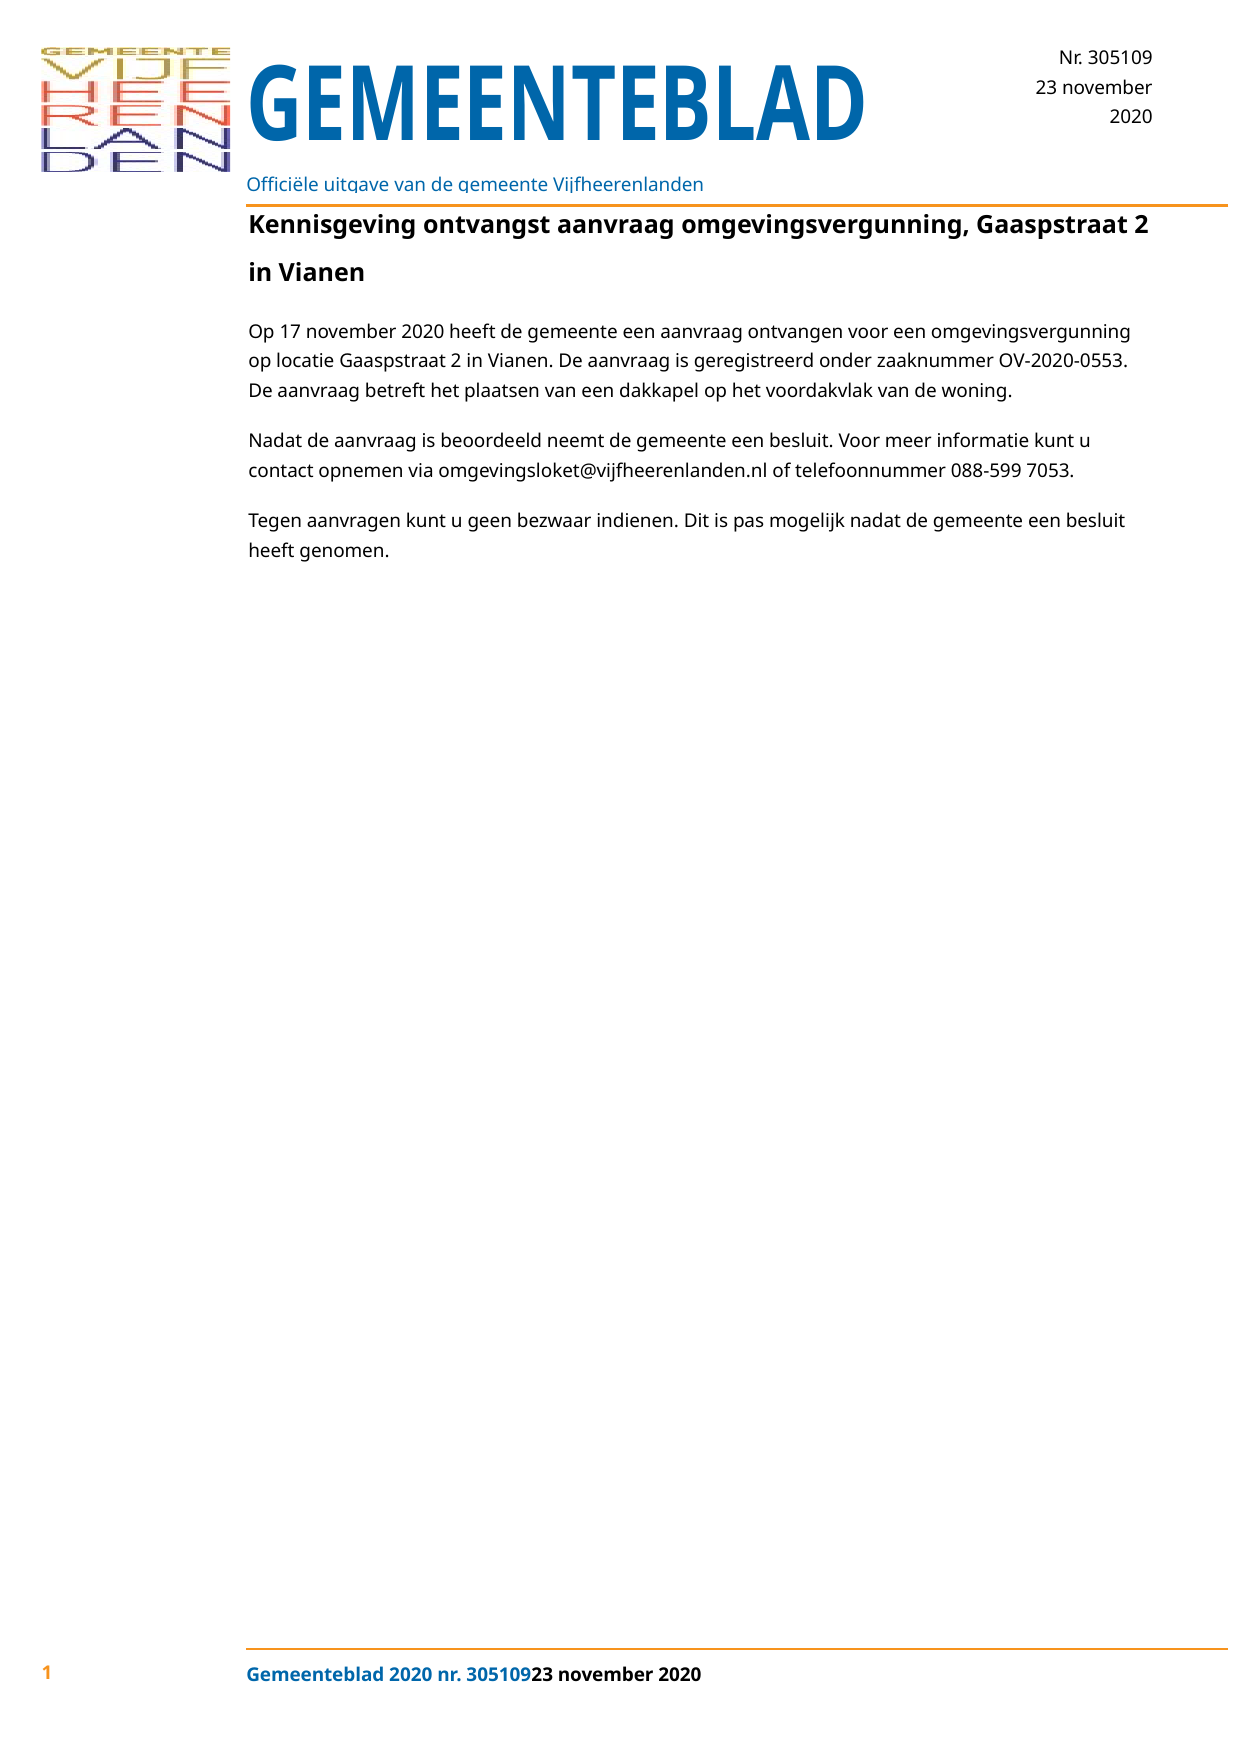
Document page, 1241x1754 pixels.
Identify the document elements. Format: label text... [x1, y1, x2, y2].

text Kennisgeving ontvangst aanvraag omgevingsvergunning, Gaaspstraat 2 in Vianen [248, 207, 1152, 288]
text Tegen aanvragen kunt u geen bezwaar indienen. Dit is pas mogelijk nadat de gemeente een besluit heeft genomen. [248, 507, 1152, 563]
text Nadat de aanvraag is beoordeeld neemt de gemeente een besluit. Voor meer informatie kunt u contact opnemen via omgevingsloket@vijfheerenlanden.nl of telefoonnummer 088-599 7053. [248, 427, 1152, 483]
text Op 17 november 2020 heeft de gemeente een aanvraag ontvangen voor een omgevingsvergunning op locatie Gaaspstraat 2 in Vianen. De aanvraag is geregistreerd onder zaaknummer OV-2020-0553. De aanvraag betreft het plaatsen van een dakkapel op het voordakvlak van de woning. [248, 318, 1152, 403]
picture [41, 47, 231, 172]
